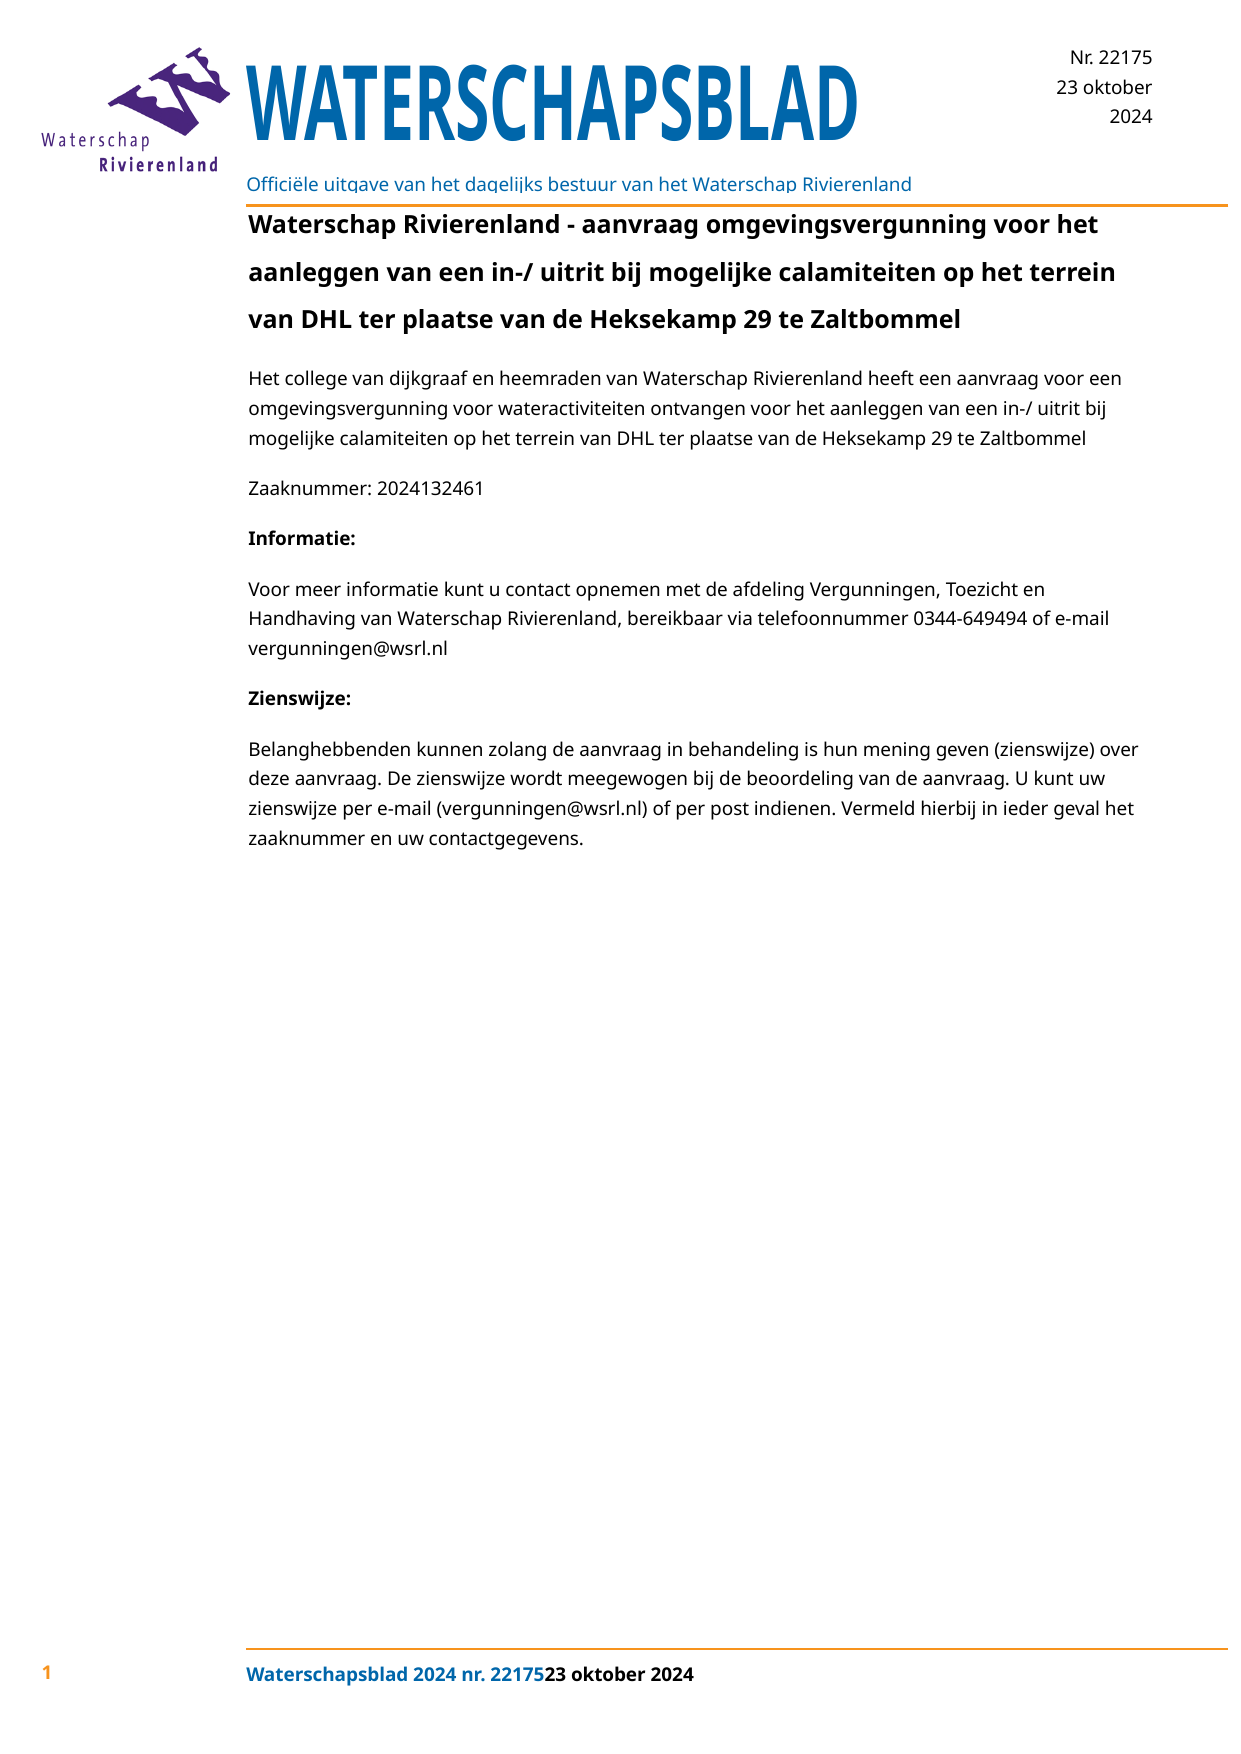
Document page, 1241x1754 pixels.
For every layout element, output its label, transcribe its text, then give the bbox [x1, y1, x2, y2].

text Waterschap Rivierenland - aanvraag omgevingsvergunning voor het aanleggen van een in-/ uitrit bij mogelijke calamiteiten op het terrein van DHL ter plaatse van de Heksekamp 29 te Zaltbommel [248, 207, 1152, 336]
text Zienswijze: [248, 686, 1152, 711]
text Zaaknummer: 2024132461 [248, 475, 1152, 501]
text Informatie: [248, 526, 1152, 551]
text Het college van dijkgraaf en heemraden van Waterschap Rivierenland heeft een aanvraag voor een omgevingsvergunning voor wateractiviteiten ontvangen voor het aanleggen van een in-/ uitrit bij mogelijke calamiteiten op het terrein van DHL ter plaatse van de Heksekamp 29 te Zaltbommel [248, 366, 1152, 450]
text Belanghebbenden kunnen zolang de aanvraag in behandeling is hun mening geven (zienswijze) over deze aanvraag. De zienswijze wordt meegewogen bij de beoordeling van de aanvraag. U kunt uw zienswijze per e-mail (vergunningen@wsrl.nl) of per post indienen. Vermeld hierbij in ieder geval het zaaknummer en uw contactgegevens. [248, 736, 1152, 850]
text Voor meer informatie kunt u contact opnemen met de afdeling Vergunningen, Toezicht en Handhaving van Waterschap Rivierenland, bereikbaar via telefoonnummer 0344-649494 of e-mail vergunningen@wsrl.nl [248, 576, 1152, 661]
picture [41, 47, 231, 172]
